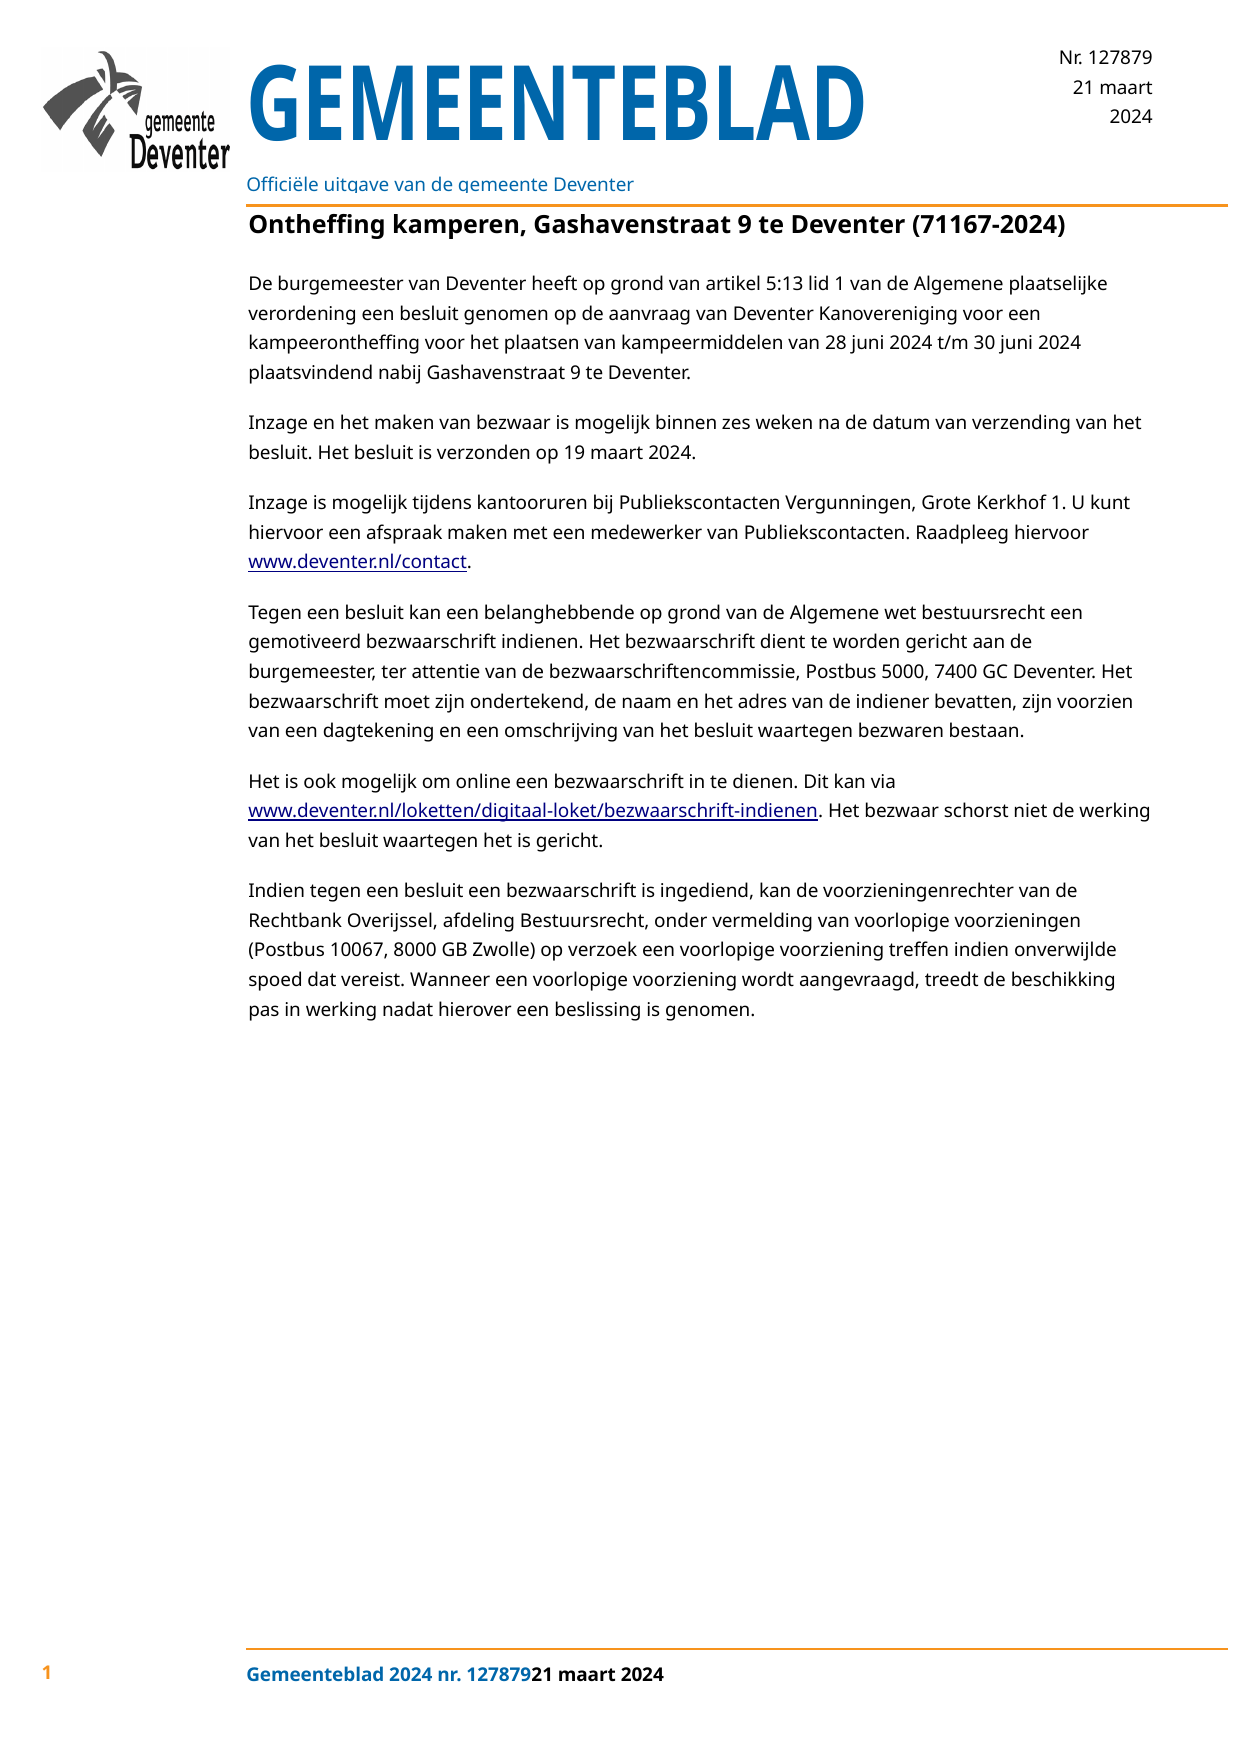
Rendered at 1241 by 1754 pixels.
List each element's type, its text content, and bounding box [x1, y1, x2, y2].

picture [41, 47, 231, 172]
text De burgemeester van Deventer heeft op grond van artikel 5:13 lid 1 van de Algemene plaatselijke verordening een besluit genomen op de aanvraag van Deventer Kanovereniging voor een kampeerontheffing voor het plaatsen van kampeermiddelen van 28 juni 2024 t/m 30 juni 2024 plaatsvindend nabij Gashavenstraat 9 te Deventer. [248, 270, 1152, 385]
text Ontheffing kamperen, Gashavenstraat 9 te Deventer (71167-2024) [248, 207, 1152, 241]
text Inzage en het maken van bezwaar is mogelijk binnen zes weken na de datum van verzending van het besluit. Het besluit is verzonden op 19 maart 2024. [248, 409, 1152, 465]
text Het is ook mogelijk om online een bezwaarschrift in te dienen. Dit kan via www.deventer.nl/loketten/digitaal-loket/bezwaarschrift-indienen. Het bezwaar schorst niet de werking van het besluit waartegen het is gericht. [248, 768, 1152, 853]
text Tegen een besluit kan een belanghebbende op grond van de Algemene wet bestuursrecht een gemotiveerd bezwaarschrift indienen. Het bezwaarschrift dient te worden gericht aan de burgemeester, ter attentie van de bezwaarschriftencommissie, Postbus 5000, 7400 GC Deventer. Het bezwaarschrift moet zijn ondertekend, de naam en het adres van de indiener bevatten, zijn voorzien van een dagtekening en een omschrijving van het besluit waartegen bezwaren bestaan. [248, 599, 1152, 743]
text Inzage is mogelijk tijdens kantooruren bij Publiekscontacten Vergunningen, Grote Kerkhof 1. U kunt hiervoor een afspraak maken met een medewerker van Publiekscontacten. Raadpleeg hiervoor www.deventer.nl/contact. [248, 489, 1152, 574]
text Indien tegen een besluit een bezwaarschrift is ingediend, kan de voorzieningenrechter van de Rechtbank Overijssel, afdeling Bestuursrecht, onder vermelding van voorlopige voorzieningen (Postbus 10067, 8000 GB Zwolle) op verzoek een voorlopige voorziening treffen indien onverwijlde spoed dat vereist. Wanneer een voorlopige voorziening wordt aangevraagd, treedt de beschikking pas in werking nadat hierover een beslissing is genomen. [248, 877, 1152, 1021]
